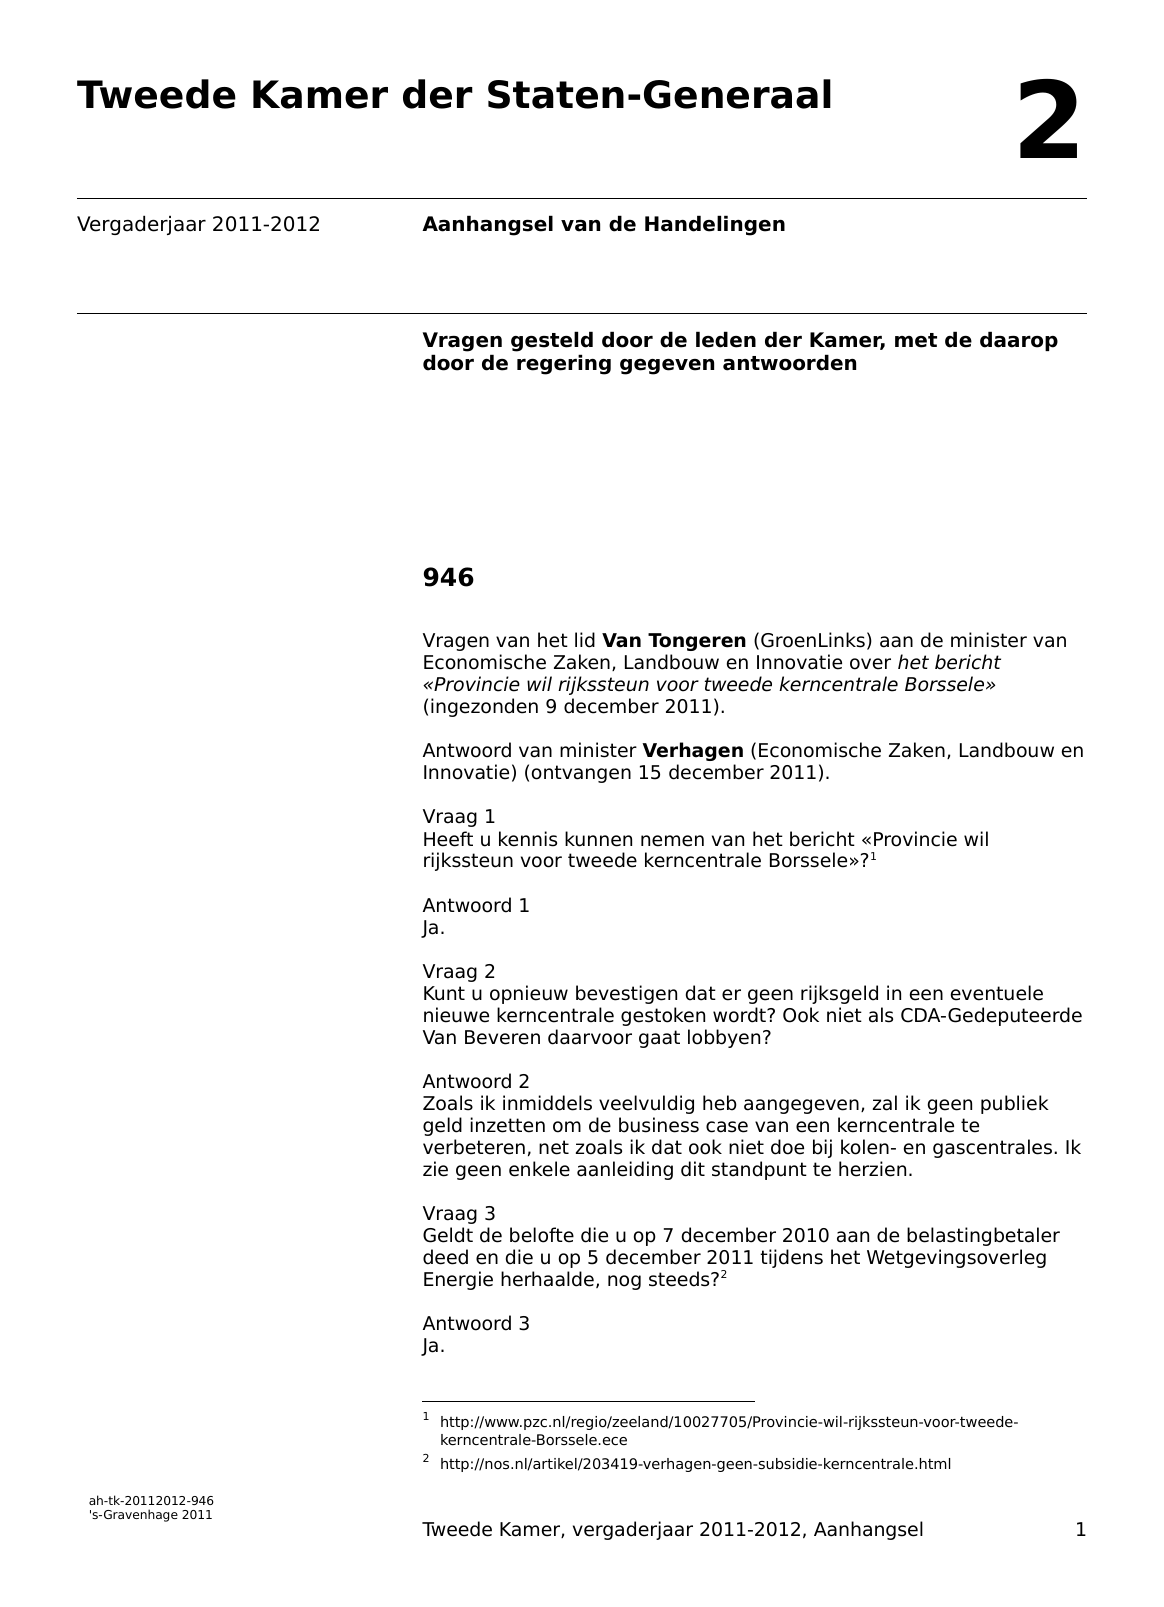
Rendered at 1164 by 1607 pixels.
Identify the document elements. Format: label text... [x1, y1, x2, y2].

text Antwoord 3 [422, 1313, 1087, 1335]
table_cell Vragen gesteld door de leden der Kamer, met de daarop door de regering gegeven antwoorden [422, 314, 1087, 375]
text 's-Gravenhage 2011 [88, 1508, 323, 1522]
text Kunt u opnieuw bevestigen dat er geen rijksgeld in een eventuele nieuwe kerncentrale gestoken wordt? Ook niet als CDA-Gedeputeerde Van Beveren daarvoor gaat lobbyen? [422, 983, 1087, 1049]
text ah-tk-20112012-946 [88, 1494, 323, 1508]
table_cell [77, 314, 422, 375]
text http://nos.nl/artikel/203419-verhagen-geen-subsidie-kerncentrale.html [422, 1452, 1087, 1474]
text Ja. [422, 917, 1087, 938]
table_header Tweede Kamer der Staten-Generaal [77, 59, 886, 198]
text Vraag 1 [422, 806, 1087, 828]
text Vraag 3 [422, 1203, 1087, 1225]
text Antwoord 1 [422, 894, 1087, 917]
table_header 2 [886, 59, 1087, 198]
text Heeft u kennis kunnen nemen van het bericht «Provincie wil rijkssteun voor tweede kerncentrale Borssele»? [422, 828, 1087, 872]
table_cell Vergaderjaar 2011-2012 [77, 199, 422, 313]
text Antwoord 2 [422, 1071, 1087, 1093]
text Geldt de belofte die u op 7 december 2010 aan de belastingbetaler deed en die u op 5 december 2011 tijdens het Wetgevingsoverleg Energie herhaalde, nog steeds? [422, 1225, 1087, 1291]
text http://www.pzc.nl/regio/zeeland/10027705/Provincie-wil-rijkssteun-voor-tweede-kerncentrale-Borssele.ece [422, 1410, 1087, 1449]
text Ja. [422, 1335, 1087, 1357]
text Antwoord van minister Verhagen (Economische Zaken, Landbouw en Innovatie) (ontvangen 15 december 2011). [422, 740, 1087, 784]
text Vragen van het lid Van Tongeren (GroenLinks) aan de minister van Economische Zaken, Landbouw en Innovatie over het bericht «Provincie wil rijkssteun voor tweede kerncentrale Borssele» (ingezonden 9 december 2011). [422, 630, 1087, 718]
table_cell Aanhangsel van de Handelingen [422, 199, 1087, 313]
text Zoals ik inmiddels veelvuldig heb aangegeven, zal ik geen publiek geld inzetten om de business case van een kerncentrale te verbeteren, net zoals ik dat ook niet doe bij kolen- en gascentrales. Ik zie geen enkele aanleiding dit standpunt te herzien. [422, 1093, 1087, 1181]
text Vraag 2 [422, 961, 1087, 983]
text 946 [422, 563, 1087, 592]
